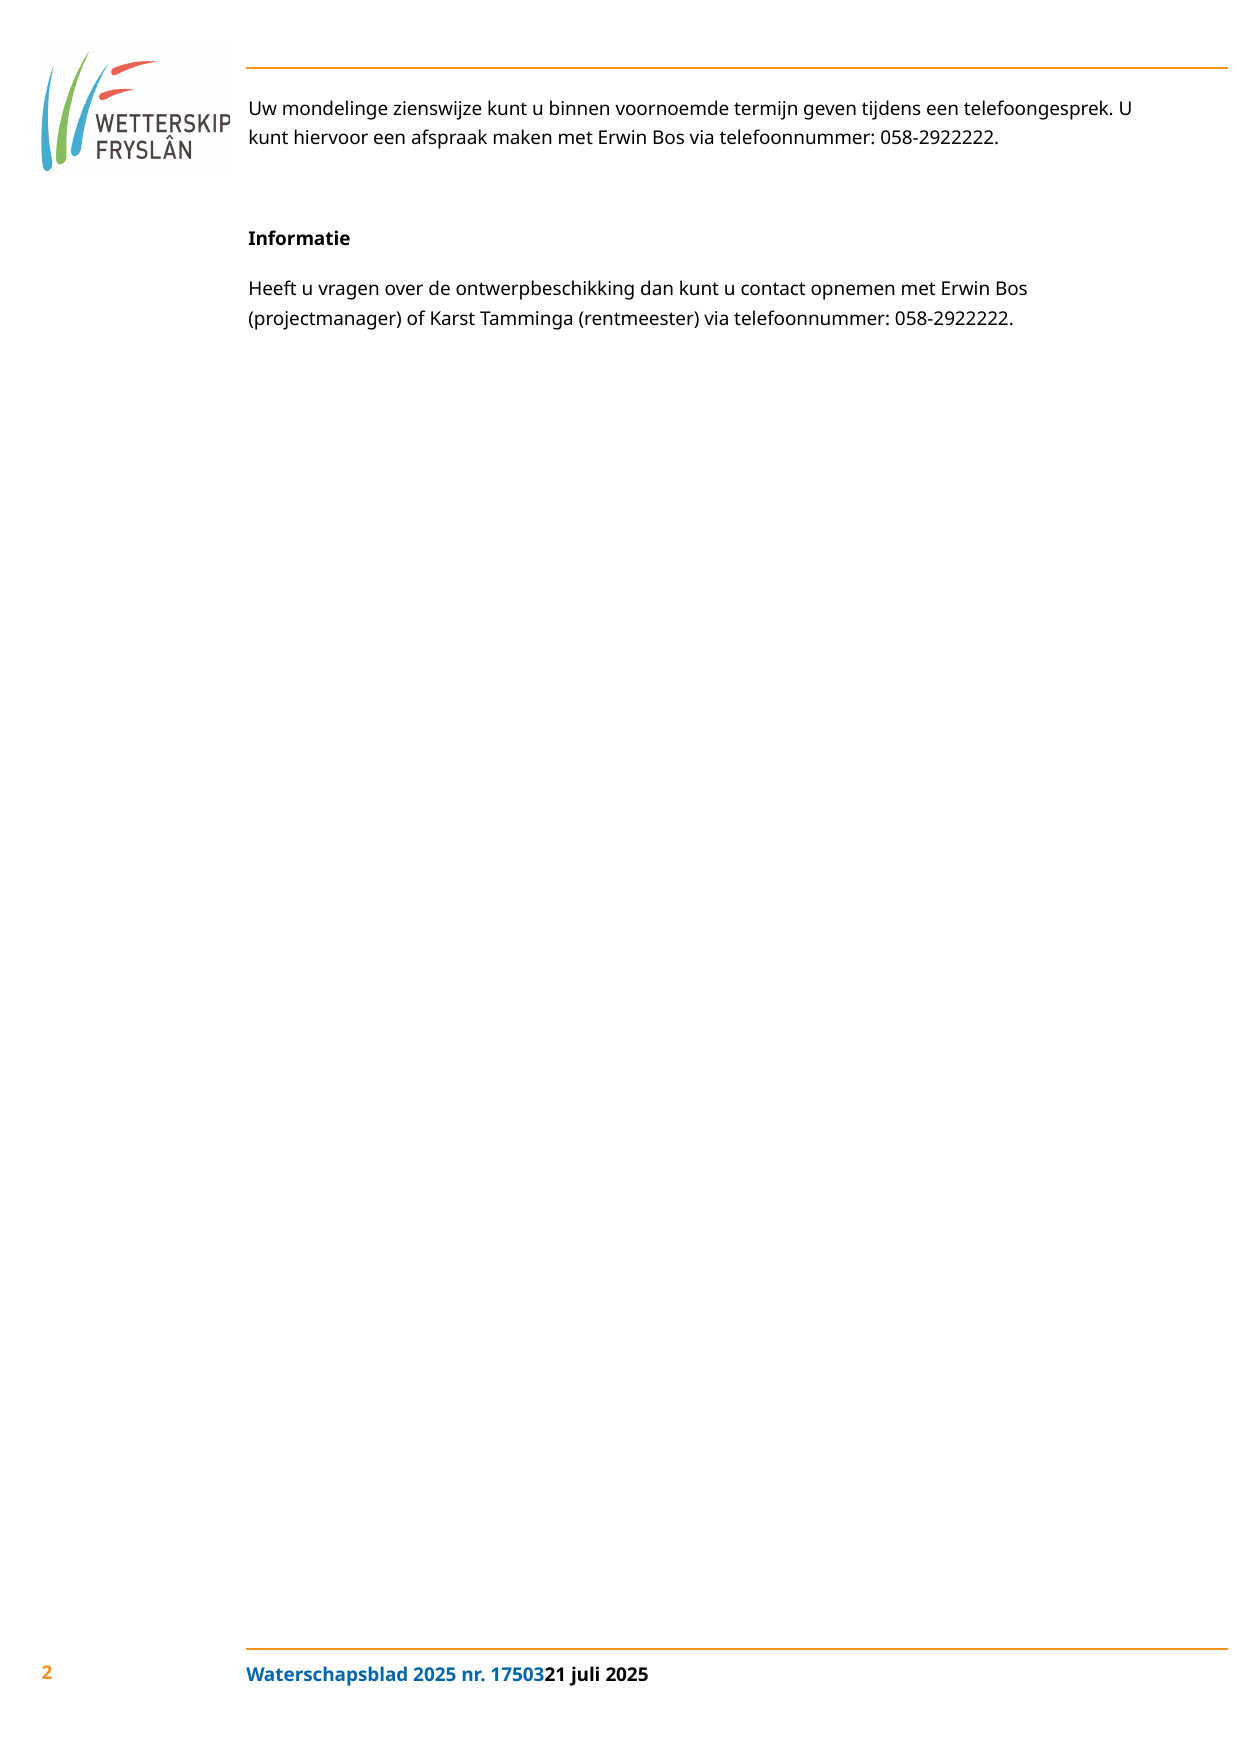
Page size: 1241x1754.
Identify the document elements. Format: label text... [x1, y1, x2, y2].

text Informatie [248, 225, 1152, 251]
text Heeft u vragen over de ontwerpbeschikking dan kunt u contact opnemen met Erwin Bos (projectmanager) of Karst Tamminga (rentmeester) via telefoonnummer: 058-2922222. [248, 276, 1152, 331]
picture [41, 47, 231, 172]
text Uw mondelinge zienswijze kunt u binnen voornoemde termijn geven tijdens een telefoongesprek. U kunt hiervoor een afspraak maken met Erwin Bos via telefoonnummer: 058-2922222. [248, 95, 1152, 150]
